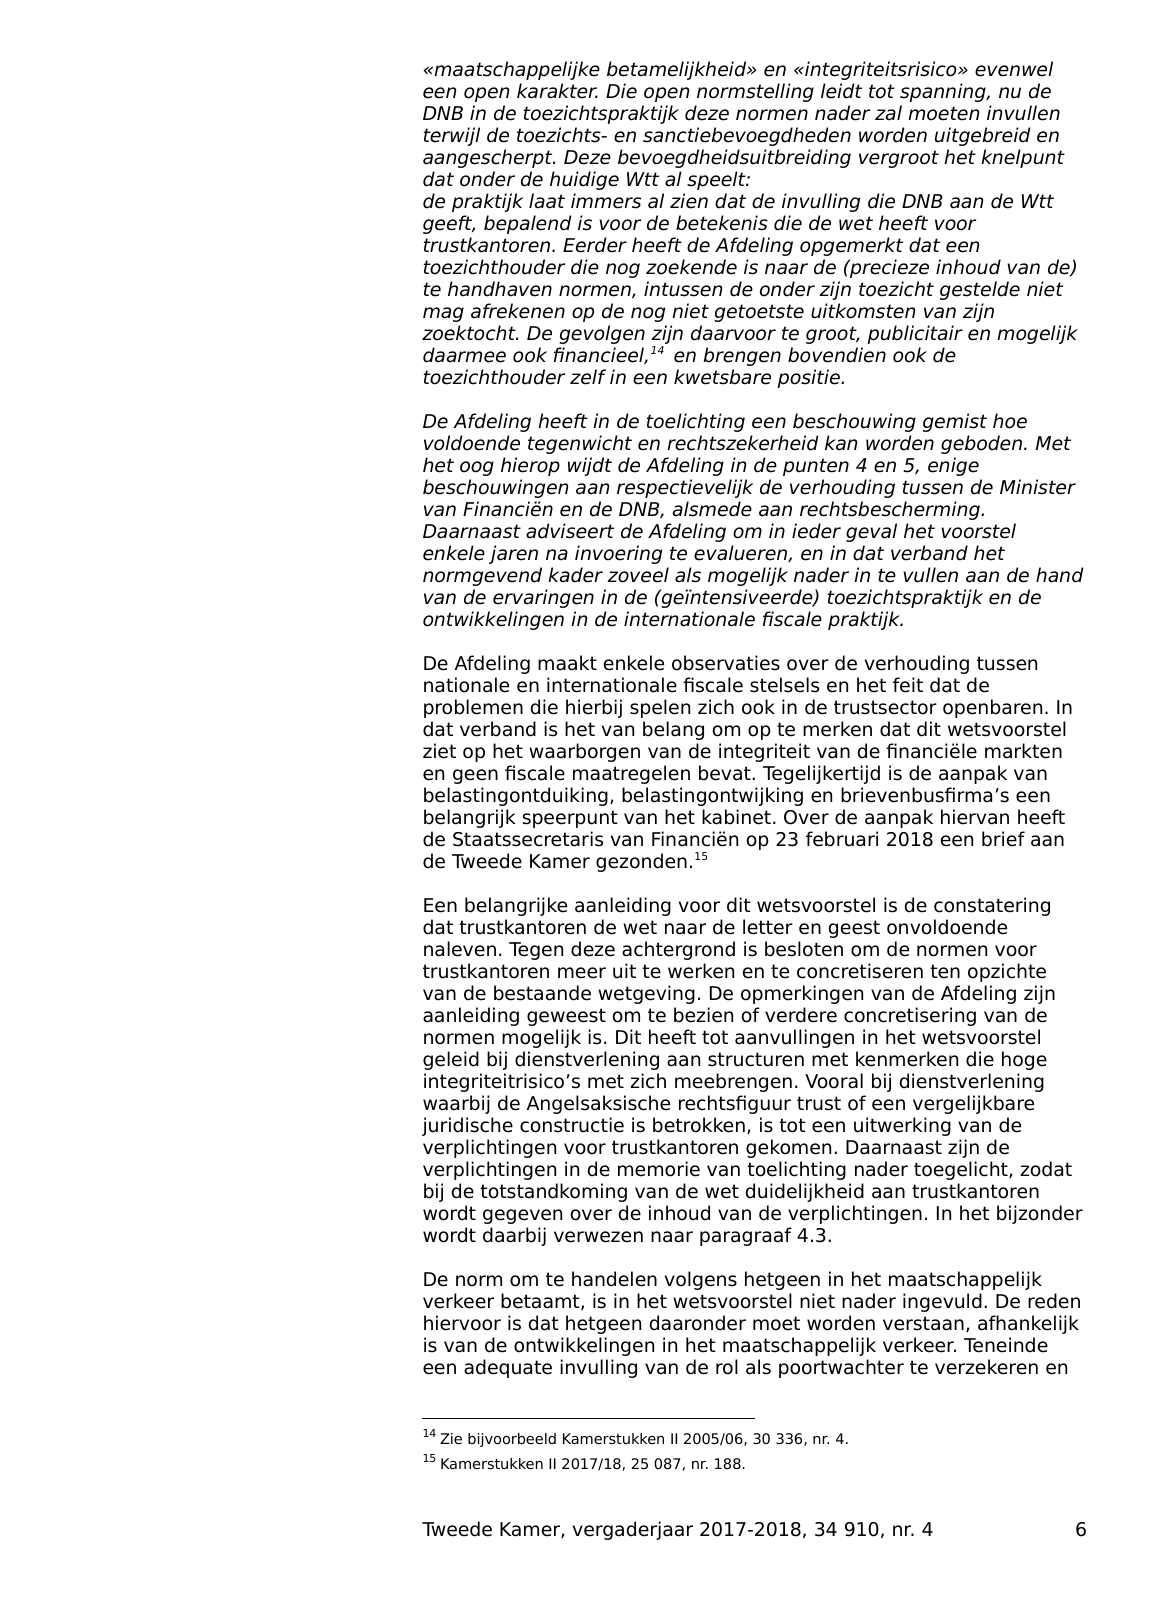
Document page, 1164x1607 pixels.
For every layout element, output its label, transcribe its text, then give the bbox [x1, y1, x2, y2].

text «maatschappelijke betamelijkheid» en «integriteitsrisico» evenwel een open karakter. Die open normstelling leidt tot spanning, nu de DNB in de toezichtspraktijk deze normen nader zal moeten invullen terwijl de toezichts- en sanctiebevoegdheden worden uitgebreid en aangescherpt. Deze bevoegdheidsuitbreiding vergroot het knelpunt dat onder de huidige Wtt al speelt: [422, 59, 1087, 191]
text Kamerstukken II 2017/18, 25 087, nr. 188. [422, 1452, 1087, 1474]
text Een belangrijke aanleiding voor dit wetsvoorstel is de constatering dat trustkantoren de wet naar de letter en geest onvoldoende naleven. Tegen deze achtergrond is besloten om de normen voor trustkantoren meer uit te werken en te concretiseren ten opzichte van de bestaande wetgeving. De opmerkingen van de Afdeling zijn aanleiding geweest om te bezien of verdere concretisering van de normen mogelijk is. Dit heeft tot aanvullingen in het wetsvoorstel geleid bij dienstverlening aan structuren met kenmerken die hoge integriteitrisico’s met zich meebrengen. Vooral bij dienstverlening waarbij de Angelsaksische rechtsfiguur trust of een vergelijkbare juridische constructie is betrokken, is tot een uitwerking van de verplichtingen voor trustkantoren gekomen. Daarnaast zijn de verplichtingen in de memorie van toelichting nader toegelicht, zodat bij de totstandkoming van de wet duidelijkheid aan trustkantoren wordt gegeven over de inhoud van de verplichtingen. In het bijzonder wordt daarbij verwezen naar paragraaf 4.3. [422, 895, 1087, 1247]
text De norm om te handelen volgens hetgeen in het maatschappelijk verkeer betaamt, is in het wetsvoorstel niet nader ingevuld. De reden hiervoor is dat hetgeen daaronder moet worden verstaan, afhankelijk is van de ontwikkelingen in het maatschappelijk verkeer. Teneinde een adequate invulling van de rol als poortwachter te verzekeren en [422, 1269, 1087, 1379]
text de praktijk laat immers al zien dat de invulling die DNB aan de Wtt geeft, bepalend is voor de betekenis die de wet heeft voor trustkantoren. Eerder heeft de Afdeling opgemerkt dat een toezichthouder die nog zoekende is naar de (precieze inhoud van de) te handhaven normen, intussen de onder zijn toezicht gestelde niet mag afrekenen op de nog niet getoetste uitkomsten van zijn zoektocht. De gevolgen zijn daarvoor te groot, publicitair en mogelijk daarmee ook financieel, en brengen bovendien ook de toezichthouder zelf in een kwetsbare positie. [422, 191, 1087, 389]
text De Afdeling heeft in de toelichting een beschouwing gemist hoe voldoende tegenwicht en rechtszekerheid kan worden geboden. Met het oog hierop wijdt de Afdeling in de punten 4 en 5, enige beschouwingen aan respectievelijk de verhouding tussen de Minister van Financiën en de DNB, alsmede aan rechtsbescherming. Daarnaast adviseert de Afdeling om in ieder geval het voorstel enkele jaren na invoering te evalueren, en in dat verband het normgevend kader zoveel als mogelijk nader in te vullen aan de hand van de ervaringen in de (geïntensiveerde) toezichtspraktijk en de ontwikkelingen in de internationale fiscale praktijk. [422, 411, 1087, 631]
text De Afdeling maakt enkele observaties over de verhouding tussen nationale en internationale fiscale stelsels en het feit dat de problemen die hierbij spelen zich ook in de trustsector openbaren. In dat verband is het van belang om op te merken dat dit wetsvoorstel ziet op het waarborgen van de integriteit van de financiële markten en geen fiscale maatregelen bevat. Tegelijkertijd is de aanpak van belastingontduiking, belastingontwijking en brievenbusfirma’s een belangrijk speerpunt van het kabinet. Over de aanpak hiervan heeft de Staatssecretaris van Financiën op 23 februari 2018 een brief aan de Tweede Kamer gezonden. [422, 653, 1087, 873]
text Zie bijvoorbeeld Kamerstukken II 2005/06, 30 336, nr. 4. [422, 1427, 1087, 1449]
